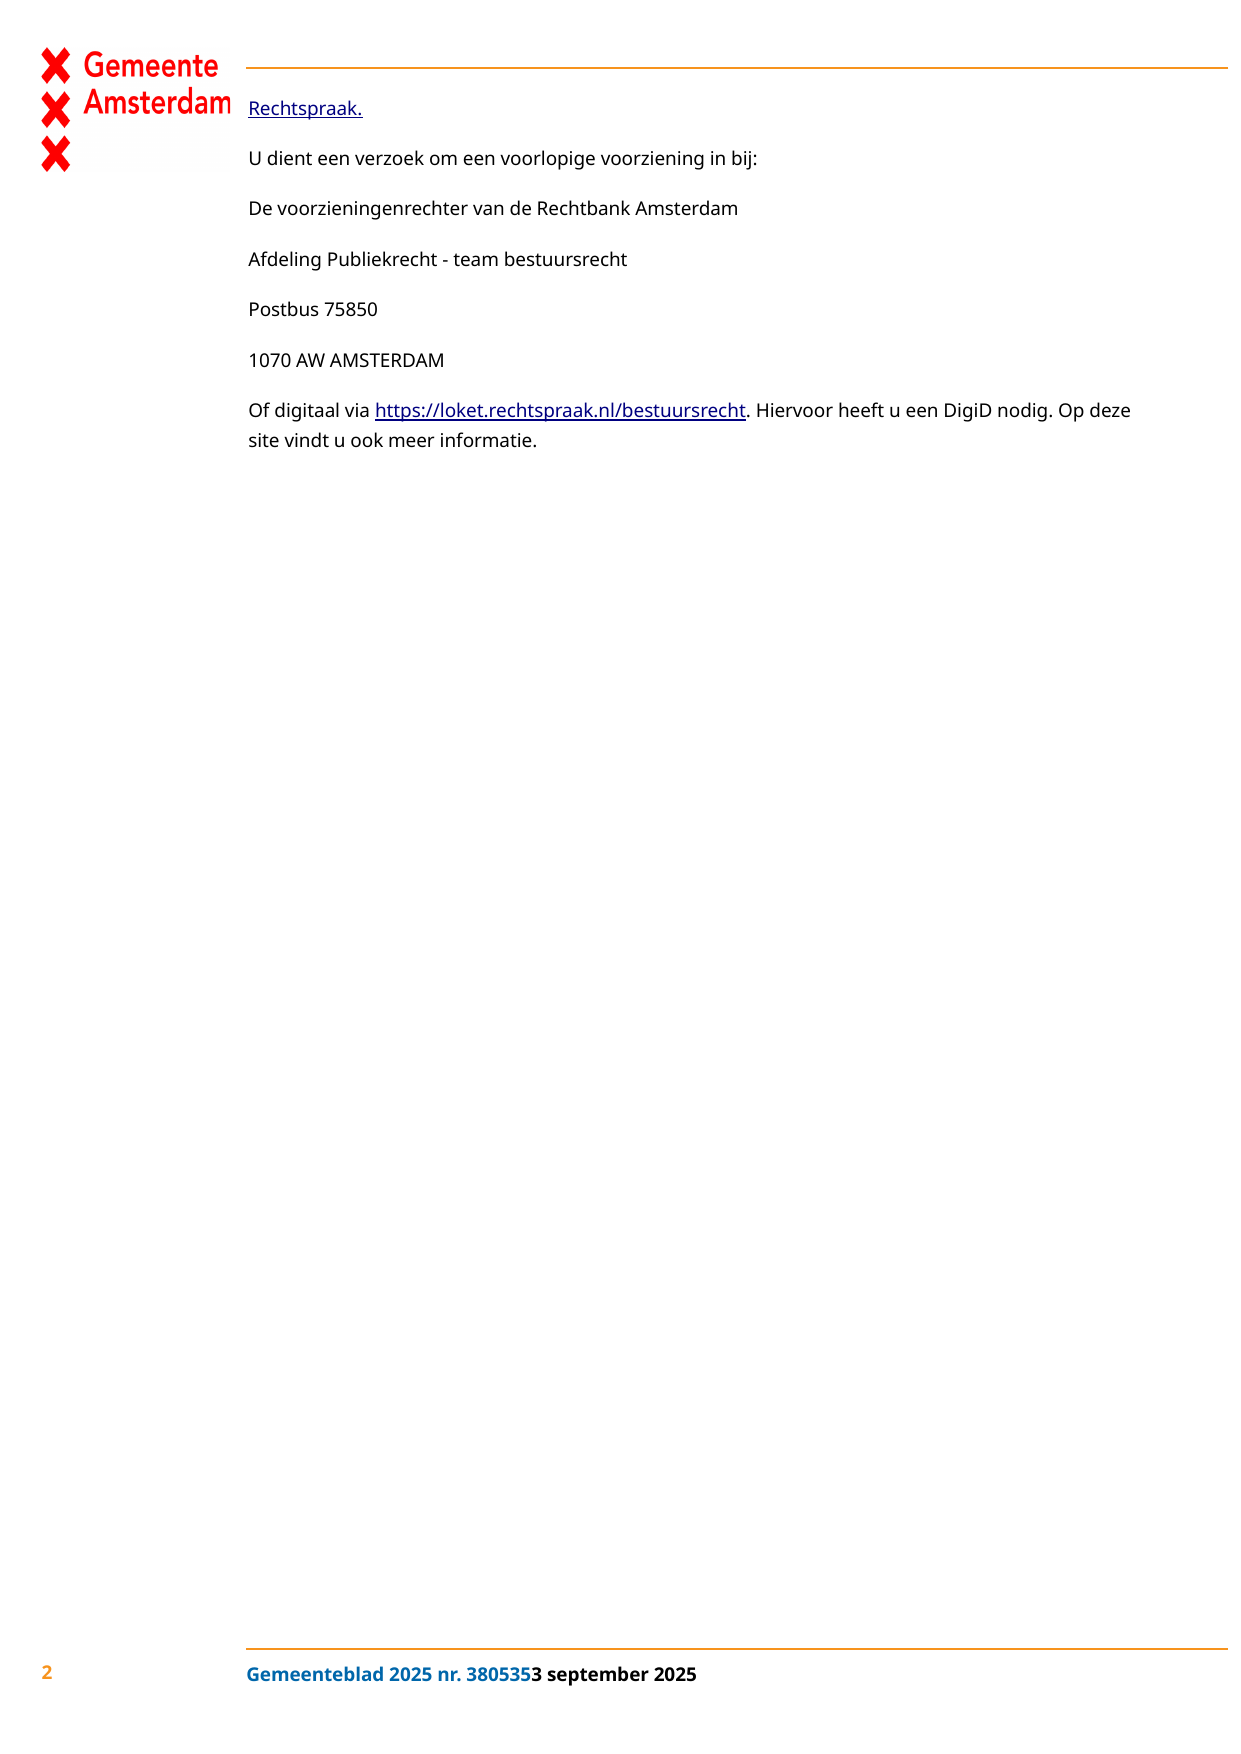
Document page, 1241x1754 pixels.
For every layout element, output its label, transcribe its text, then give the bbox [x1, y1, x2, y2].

picture [41, 47, 231, 172]
text U dient een verzoek om een voorlopige voorziening in bij: [248, 145, 1152, 171]
text Rechtspraak. [248, 95, 1152, 121]
text Of digitaal via https://loket.rechtspraak.nl/bestuursrecht. Hiervoor heeft u een DigiD nodig. Op deze site vindt u ook meer informatie. [248, 397, 1152, 453]
text De voorzieningenrechter van de Rechtbank Amsterdam [248, 196, 1152, 221]
text Postbus 75850 [248, 296, 1152, 322]
text 1070 AW AMSTERDAM [248, 347, 1152, 373]
text Afdeling Publiekrecht - team bestuursrecht [248, 246, 1152, 272]
